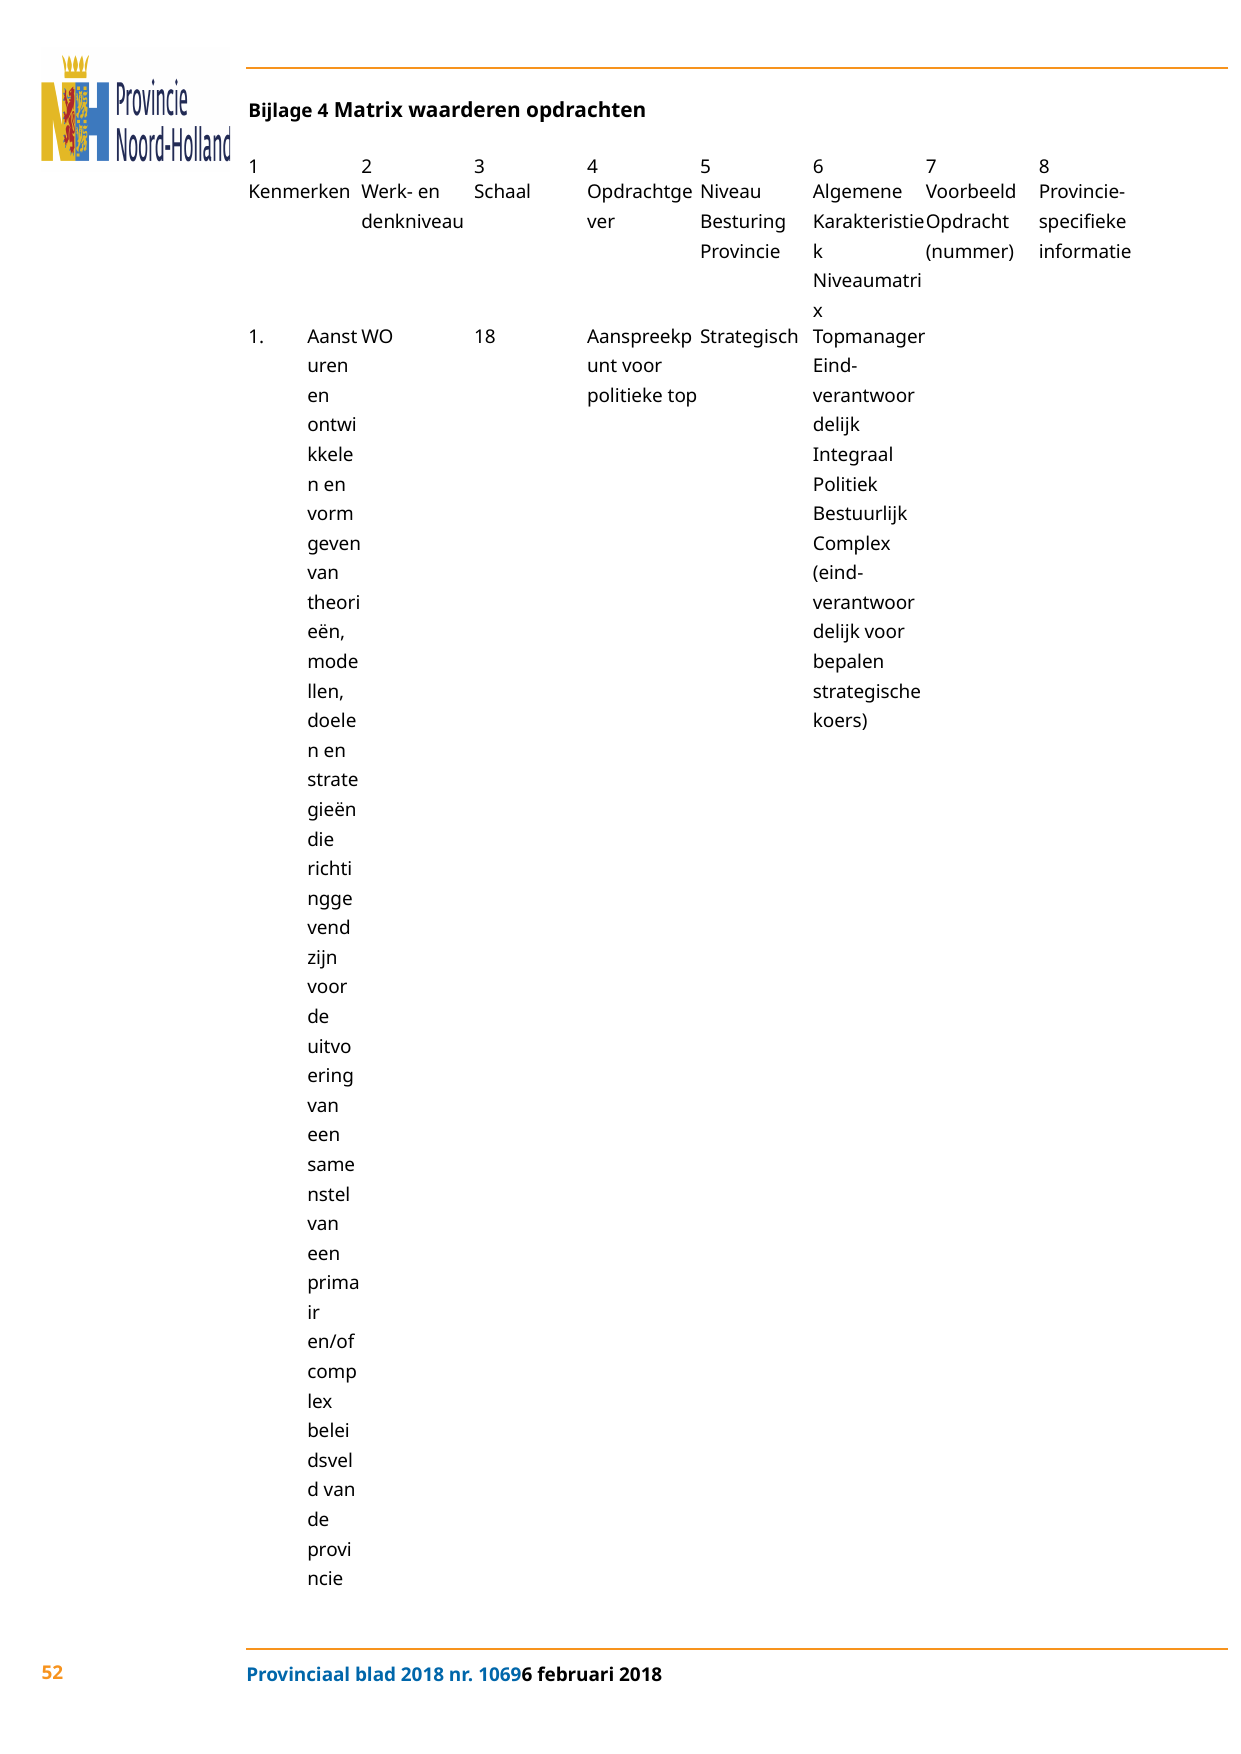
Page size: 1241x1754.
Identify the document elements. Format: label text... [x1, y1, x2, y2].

table_cell Niveau Besturing Provincie [700, 179, 813, 323]
table_cell Topmanager Eind- verantwoordelijk Integraal Politiek Bestuurlijk Complex (eind-verantwoordelijk voor bepalen strategische koers) [813, 323, 926, 1591]
table_cell Aansturen en ontwikkelen en vormgeven van theorieën, modellen, doelen en strategieën die richtinggevend zijn voor de uitvoering van een samenstel van een primair en/of complex beleidsveld van de provincie [248, 323, 361, 1591]
table_header 8 [1039, 153, 1152, 179]
table_cell Werk- en denkniveau [361, 179, 474, 323]
table_header 7 [926, 153, 1038, 179]
table_header 2 [361, 153, 474, 179]
text Bijlage 4 Matrix waarderen opdrachten [248, 95, 1152, 123]
table_cell Voorbeeld Opdracht (nummer) [926, 179, 1038, 323]
table_cell WO [361, 323, 474, 1591]
table_cell Schaal [474, 179, 587, 323]
table_cell Provincie-specifieke informatie [1039, 179, 1152, 323]
table_cell Algemene Karakteristiek Niveaumatrix [813, 179, 926, 323]
table_header 3 [474, 153, 587, 179]
table_header 1 [248, 153, 361, 179]
table_cell Kenmerken [248, 179, 361, 323]
table_cell [926, 323, 1038, 1591]
table_cell 18 [474, 323, 587, 1591]
table_cell [1039, 323, 1152, 1591]
table_header 4 [587, 153, 700, 179]
picture [41, 47, 231, 172]
table_cell Opdrachtgever [587, 179, 700, 323]
table_header 5 [700, 153, 813, 179]
table_header 6 [813, 153, 926, 179]
table_cell Strategisch [700, 323, 813, 1591]
table_cell Aanspreekpunt voor politieke top [587, 323, 700, 1591]
